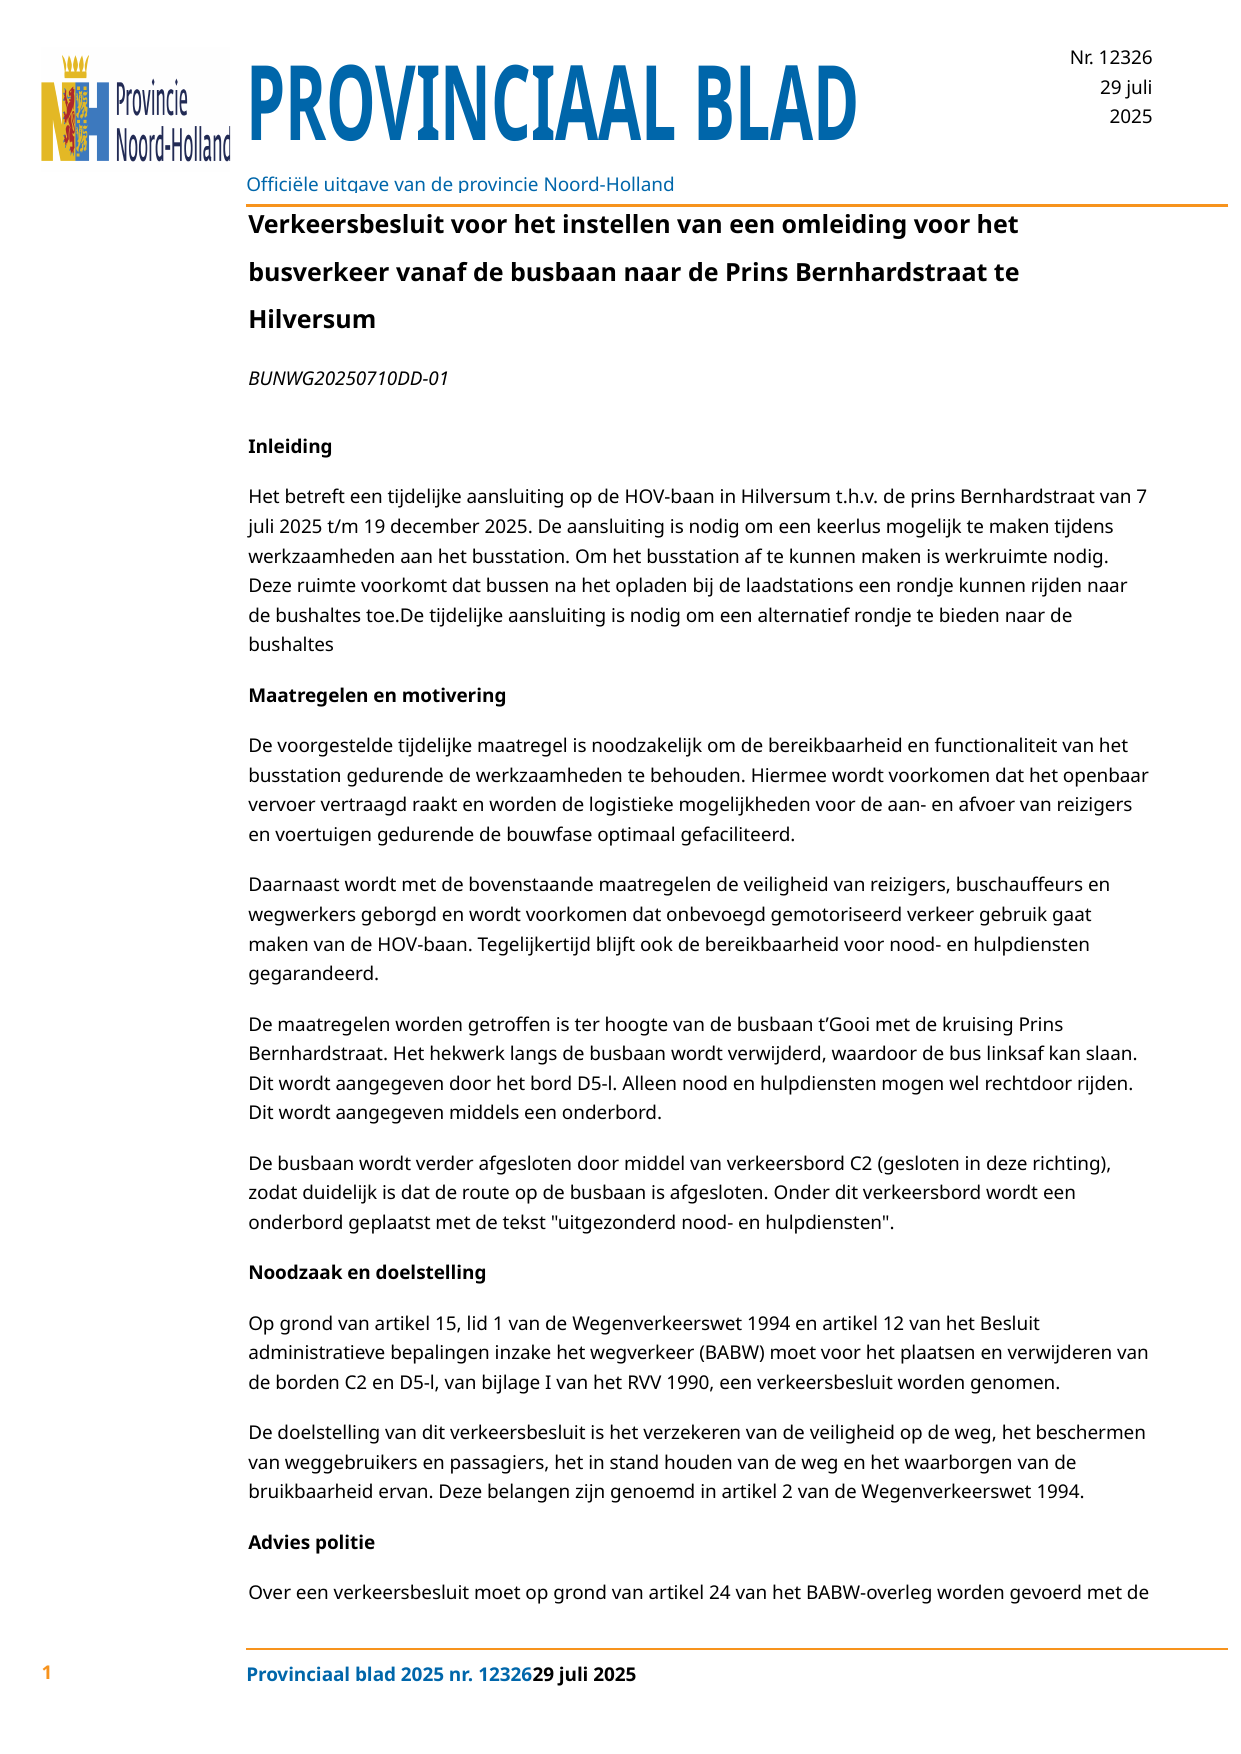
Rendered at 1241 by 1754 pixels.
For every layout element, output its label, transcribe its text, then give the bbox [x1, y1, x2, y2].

text Inleiding [248, 433, 1152, 459]
text Daarnaast wordt met de bovenstaande maatregelen de veiligheid van reizigers, buschauffeurs en wegwerkers geborgd en wordt voorkomen dat onbevoegd gemotoriseerd verkeer gebruik gaat maken van de HOV-baan. Tegelijkertijd blijft ook de bereikbaarheid voor nood- en hulpdiensten gegarandeerd. [248, 872, 1152, 986]
text De maatregelen worden getroffen is ter hoogte van de busbaan t’Gooi met de kruising Prins Bernhardstraat. Het hekwerk langs de busbaan wordt verwijderd, waardoor de bus linksaf kan slaan. Dit wordt aangegeven door het bord D5-l. Alleen nood en hulpdiensten mogen wel rechtdoor rijden. Dit wordt aangegeven middels een onderbord. [248, 1011, 1152, 1125]
text De voorgestelde tijdelijke maatregel is noodzakelijk om de bereikbaarheid en functionaliteit van het busstation gedurende de werkzaamheden te behouden. Hiermee wordt voorkomen dat het openbaar vervoer vertraagd raakt en worden de logistieke mogelijkheden voor de aan- en afvoer van reizigers en voertuigen gedurende de bouwfase optimaal gefaciliteerd. [248, 732, 1152, 847]
text Noodzaak en doelstelling [248, 1259, 1152, 1285]
picture [41, 47, 231, 172]
text De busbaan wordt verder afgesloten door middel van verkeersbord C2 (gesloten in deze richting), zodat duidelijk is dat de route op de busbaan is afgesloten. Onder dit verkeersbord wordt een onderbord geplaatst met de tekst "uitgezonderd nood- en hulpdiensten". [248, 1150, 1152, 1235]
text Verkeersbesluit voor het instellen van een omleiding voor het busverkeer vanaf de busbaan naar de Prins Bernhardstraat te Hilversum [248, 207, 1152, 336]
text BUNWG20250710DD-01 [248, 366, 1152, 391]
text Maatregelen en motivering [248, 682, 1152, 708]
text Op grond van artikel 15, lid 1 van de Wegenverkeerswet 1994 en artikel 12 van het Besluit administratieve bepalingen inzake het wegverkeer (BABW) moet voor het plaatsen en verwijderen van de borden C2 en D5-l, van bijlage I van het RVV 1990, een verkeersbesluit worden genomen. [248, 1310, 1152, 1395]
text De doelstelling van dit verkeersbesluit is het verzekeren van de veiligheid op de weg, het beschermen van weggebruikers en passagiers, het in stand houden van de weg en het waarborgen van de bruikbaarheid ervan. Deze belangen zijn genoemd in artikel 2 van de Wegenverkeerswet 1994. [248, 1419, 1152, 1504]
text Het betreft een tijdelijke aansluiting op de HOV-baan in Hilversum t.h.v. de prins Bernhardstraat van 7 juli 2025 t/m 19 december 2025. De aansluiting is nodig om een keerlus mogelijk te maken tijdens werkzaamheden aan het busstation. Om het busstation af te kunnen maken is werkruimte nodig. Deze ruimte voorkomt dat bussen na het opladen bij de laadstations een rondje kunnen rijden naar de bushaltes toe.De tijdelijke aansluiting is nodig om een alternatief rondje te bieden naar de bushaltes [248, 484, 1152, 657]
text Over een verkeersbesluit moet op grond van artikel 24 van het BABW-overleg worden gevoerd met de [248, 1579, 1152, 1605]
text Advies politie [248, 1529, 1152, 1555]
